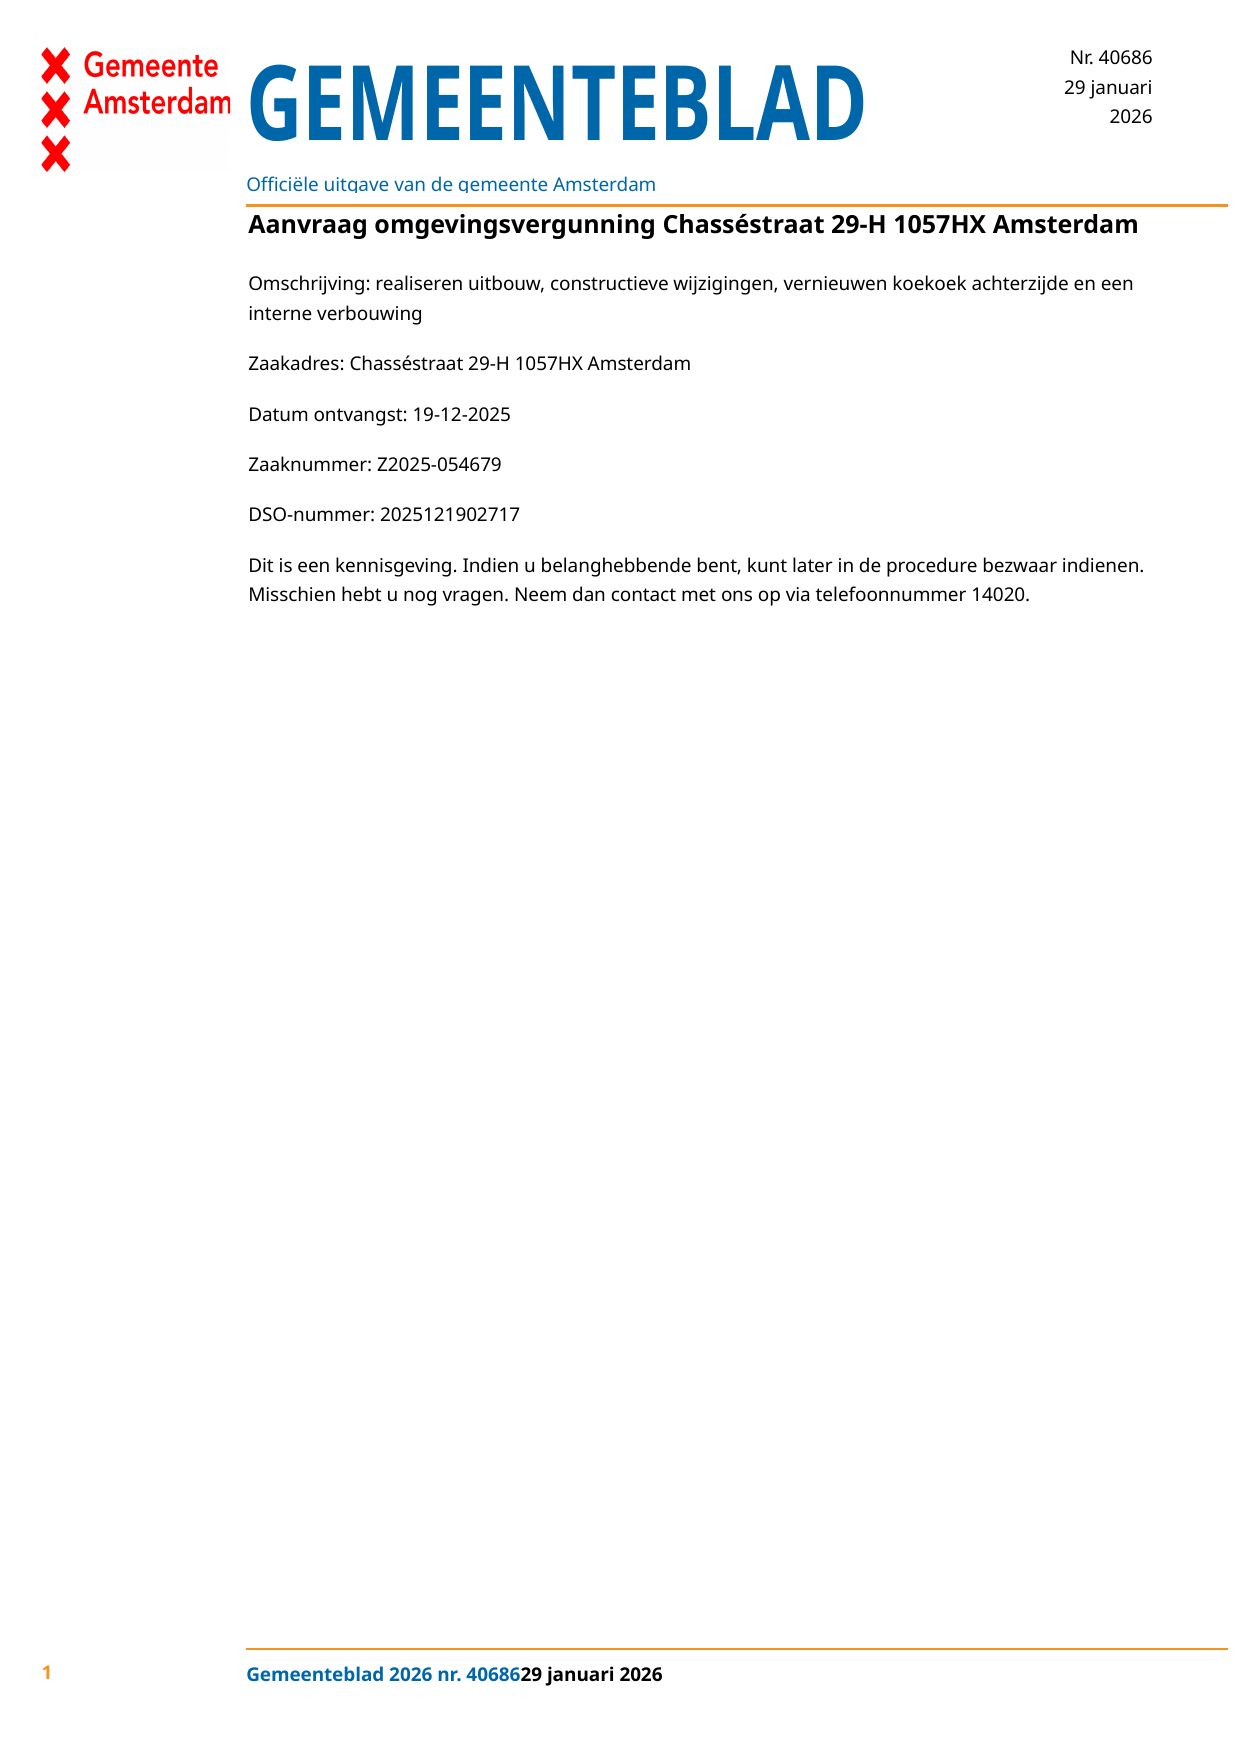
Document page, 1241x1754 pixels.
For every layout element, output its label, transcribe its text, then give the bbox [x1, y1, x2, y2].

text Aanvraag omgevingsvergunning Chasséstraat 29-H 1057HX Amsterdam [248, 207, 1152, 241]
text Omschrijving: realiseren uitbouw, constructieve wijzigingen, vernieuwen koekoek achterzijde en een interne verbouwing [248, 270, 1152, 326]
text Datum ontvangst: 19-12-2025 [248, 401, 1152, 426]
text Zaaknummer: Z2025-054679 [248, 451, 1152, 477]
picture [41, 47, 231, 172]
text Dit is een kennisgeving. Indien u belanghebbende bent, kunt later in de procedure bezwaar indienen. Misschien hebt u nog vragen. Neem dan contact met ons op via telefoonnummer 14020. [248, 552, 1152, 607]
text DSO-nummer: 2025121902717 [248, 502, 1152, 527]
text Zaakadres: Chasséstraat 29-H 1057HX Amsterdam [248, 350, 1152, 376]
